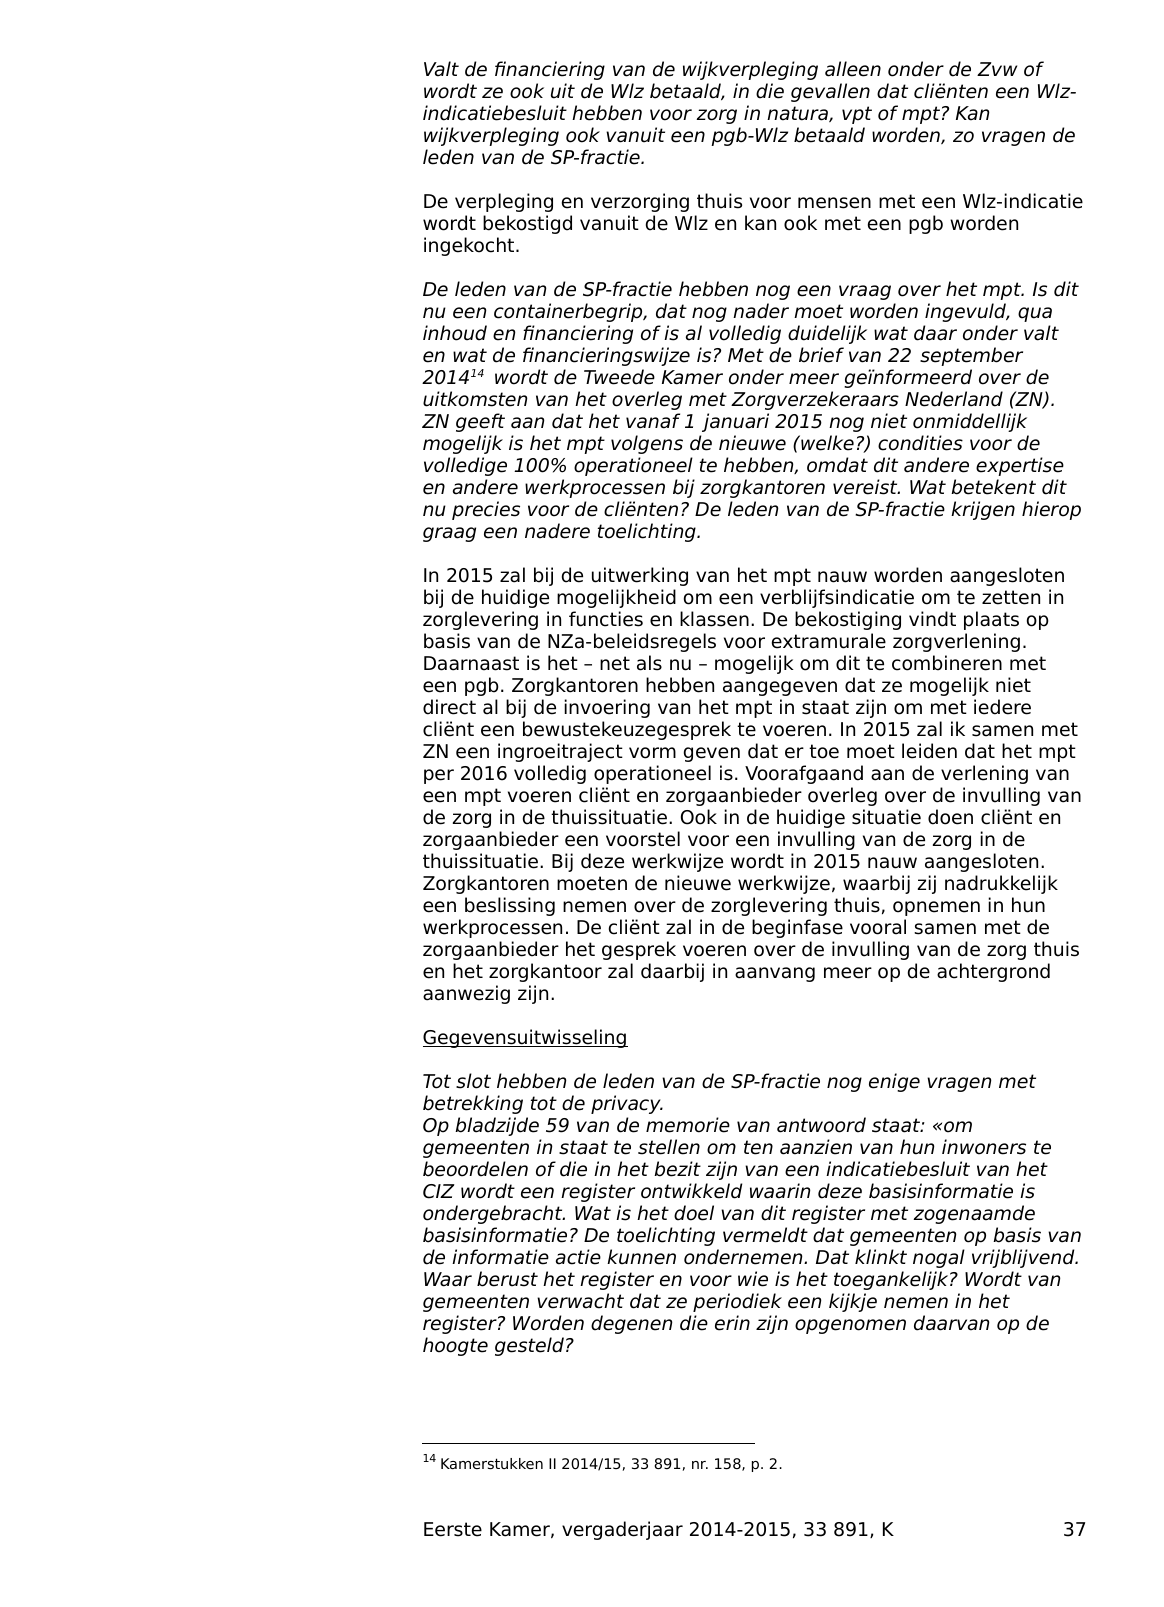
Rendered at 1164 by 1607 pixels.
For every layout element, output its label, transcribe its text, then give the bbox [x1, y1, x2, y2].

text De verpleging en verzorging thuis voor mensen met een Wlz-indicatie wordt bekostigd vanuit de Wlz en kan ook met een pgb worden ingekocht. [422, 191, 1087, 257]
text In 2015 zal bij de uitwerking van het mpt nauw worden aangesloten bij de huidige mogelijkheid om een verblijfsindicatie om te zetten in zorglevering in functies en klassen. De bekostiging vindt plaats op basis van de NZa-beleidsregels voor extramurale zorgverlening. Daarnaast is het – net als nu – mogelijk om dit te combineren met een pgb. Zorgkantoren hebben aangegeven dat ze mogelijk niet direct al bij de invoering van het mpt in staat zijn om met iedere cliënt een bewustekeuzegesprek te voeren. In 2015 zal ik samen met ZN een ingroeitraject vorm geven dat er toe moet leiden dat het mpt per 2016 volledig operationeel is. Voorafgaand aan de verlening van een mpt voeren cliënt en zorgaanbieder overleg over de invulling van de zorg in de thuissituatie. Ook in de huidige situatie doen cliënt en zorgaanbieder een voorstel voor een invulling van de zorg in de thuissituatie. Bij deze werkwijze wordt in 2015 nauw aangesloten. Zorgkantoren moeten de nieuwe werkwijze, waarbij zij nadrukkelijk een beslissing nemen over de zorglevering thuis, opnemen in hun werkprocessen. De cliënt zal in de beginfase vooral samen met de zorgaanbieder het gesprek voeren over de invulling van de zorg thuis en het zorgkantoor zal daarbij in aanvang meer op de achtergrond aanwezig zijn. [422, 565, 1087, 1005]
subtitle Gegevensuitwisseling [422, 1027, 1087, 1049]
text De leden van de SP-fractie hebben nog een vraag over het mpt. Is dit nu een containerbegrip, dat nog nader moet worden ingevuld, qua inhoud en financiering of is al volledig duidelijk wat daar onder valt en wat de financieringswijze is? Met de brief van 22 september 2014 wordt de Tweede Kamer onder meer geïnformeerd over de uitkomsten van het overleg met Zorgverzekeraars Nederland (ZN). ZN geeft aan dat het vanaf 1 januari 2015 nog niet onmiddellijk mogelijk is het mpt volgens de nieuwe (welke?) condities voor de volledige 100% operationeel te hebben, omdat dit andere expertise en andere werkprocessen bij zorgkantoren vereist. Wat betekent dit nu precies voor de cliënten? De leden van de SP-fractie krijgen hierop graag een nadere toelichting. [422, 279, 1087, 543]
text Tot slot hebben de leden van de SP-fractie nog enige vragen met betrekking tot de privacy. [422, 1071, 1087, 1115]
text Valt de financiering van de wijkverpleging alleen onder de Zvw of wordt ze ook uit de Wlz betaald, in die gevallen dat cliënten een Wlz-indicatiebesluit hebben voor zorg in natura, vpt of mpt? Kan wijkverpleging ook vanuit een pgb-Wlz betaald worden, zo vragen de leden van de SP-fractie. [422, 59, 1087, 169]
text Op bladzijde 59 van de memorie van antwoord staat: «om gemeenten in staat te stellen om ten aanzien van hun inwoners te beoordelen of die in het bezit zijn van een indicatiebesluit van het CIZ wordt een register ontwikkeld waarin deze basisinformatie is ondergebracht. Wat is het doel van dit register met zogenaamde basisinformatie? De toelichting vermeldt dat gemeenten op basis van de informatie actie kunnen ondernemen. Dat klinkt nogal vrijblijvend. Waar berust het register en voor wie is het toegankelijk? Wordt van gemeenten verwacht dat ze periodiek een kijkje nemen in het register? Worden degenen die erin zijn opgenomen daarvan op de hoogte gesteld? [422, 1115, 1087, 1357]
text Kamerstukken II 2014/15, 33 891, nr. 158, p. 2. [422, 1452, 1087, 1474]
